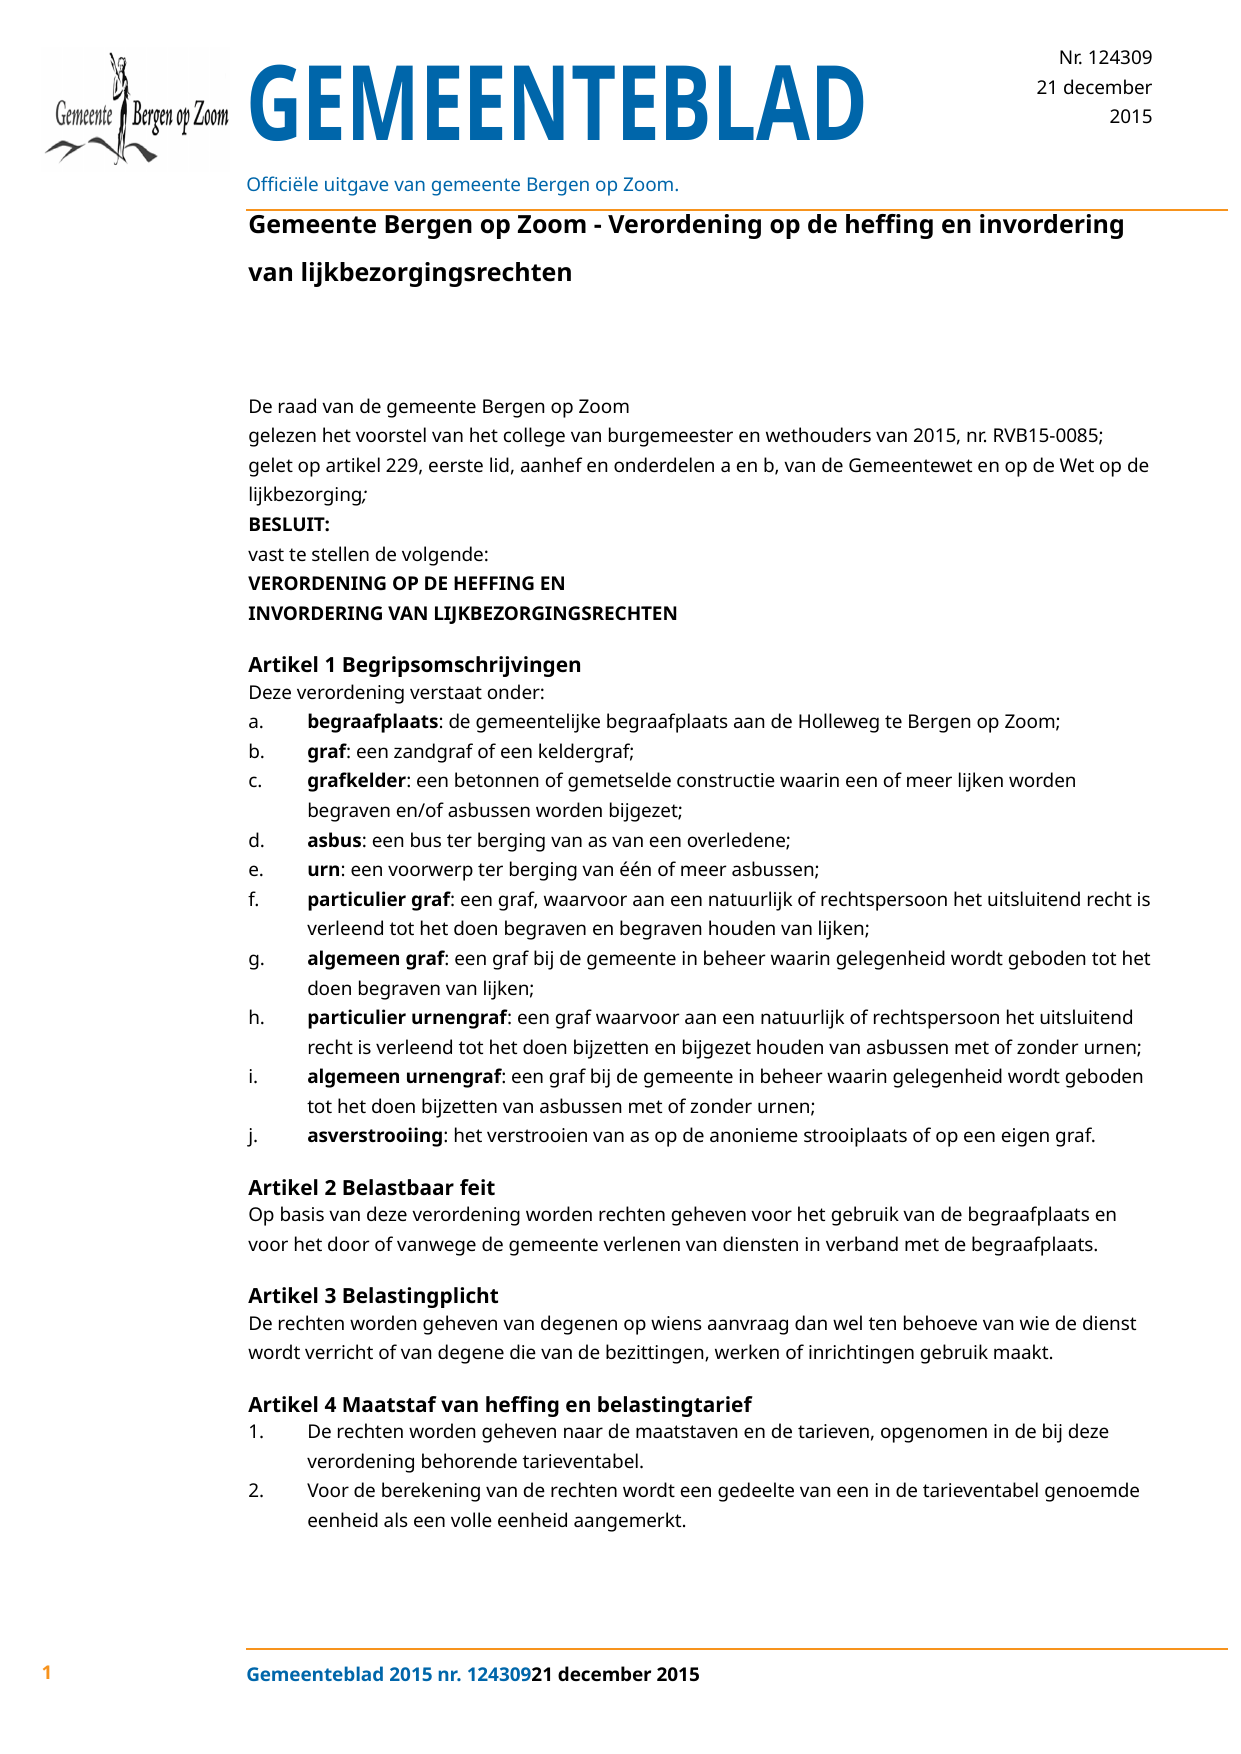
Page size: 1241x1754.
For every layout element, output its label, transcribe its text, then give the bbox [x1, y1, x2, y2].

text De rechten worden geheven van degenen op wiens aanvraag dan wel ten behoeve van wie de dienst wordt verricht of van degene die van de bezittingen, werken of inrichtingen gebruik maakt. [248, 1310, 1152, 1365]
text BESLUIT: [248, 511, 1152, 537]
list graf: een zandgraf of een keldergraf; [248, 738, 1152, 764]
text Gemeente Bergen op Zoom - Verordening op de heffing en invordering van lijkbezorgingsrechten [248, 211, 1152, 288]
list algemeen urnengraf: een graf bij de gemeente in beheer waarin gelegenheid wordt geboden tot het doen bijzetten van asbussen met of zonder urnen; [248, 1063, 1152, 1119]
list Voor de berekening van de rechten wordt een gedeelte van een in de tarieventabel genoemde eenheid als een volle eenheid aangemerkt. [248, 1477, 1152, 1533]
list asbus: een bus ter berging van as van een overledene; [248, 827, 1152, 852]
text gelezen het voorstel van het college van burgemeester en wethouders van 2015, nr. RVB15-0085; [248, 422, 1152, 448]
list particulier graf: een graf, waarvoor aan een natuurlijk of rechtspersoon het uitsluitend recht is verleend tot het doen begraven en begraven houden van lijken; [248, 886, 1152, 941]
text gelet op artikel 229, eerste lid, aanhef en onderdelen a en b, van de Gemeentewet en op de Wet op de lijkbezorging; [248, 452, 1152, 507]
list particulier urnengraf: een graf waarvoor aan een natuurlijk of rechtspersoon het uitsluitend recht is verleend tot het doen bijzetten en bijgezet houden van asbussen met of zonder urnen; [248, 1004, 1152, 1059]
text Artikel 1 Begripsomschrijvingen [248, 650, 1152, 679]
list begraafplaats: de gemeentelijke begraafplaats aan de Holleweg te Bergen op Zoom; [248, 708, 1152, 734]
list asverstrooiing: het verstrooien van as op de anonieme strooiplaats of op een eigen graf. [248, 1123, 1152, 1148]
picture [41, 47, 231, 172]
list De rechten worden geheven naar de maatstaven en de tarieven, opgenomen in de bij deze verordening behorende tarieventabel. [248, 1418, 1152, 1474]
list urn: een voorwerp ter berging van één of meer asbussen; [248, 856, 1152, 882]
list algemeen graf: een graf bij de gemeente in beheer waarin gelegenheid wordt geboden tot het doen begraven van lijken; [248, 945, 1152, 1000]
text INVORDERING VAN LIJKBEZORGINGSRECHTEN [248, 600, 1152, 626]
text VERORDENING OP DE HEFFING EN [248, 570, 1152, 596]
text Deze verordening verstaat onder: [248, 679, 1152, 704]
text De raad van de gemeente Bergen op Zoom [248, 393, 1152, 419]
text Artikel 3 Belastingplicht [248, 1281, 1152, 1310]
text Artikel 2 Belastbaar feit [248, 1173, 1152, 1201]
text vast te stellen de volgende: [248, 541, 1152, 567]
list grafkelder: een betonnen of gemetselde constructie waarin een of meer lijken worden begraven en/of asbussen worden bijgezet; [248, 768, 1152, 823]
text Op basis van deze verordening worden rechten geheven voor het gebruik van de begraafplaats en voor het door of vanwege de gemeente verlenen van diensten in verband met de begraafplaats. [248, 1201, 1152, 1257]
text Artikel 4 Maatstaf van heffing en belastingtarief [248, 1390, 1152, 1418]
